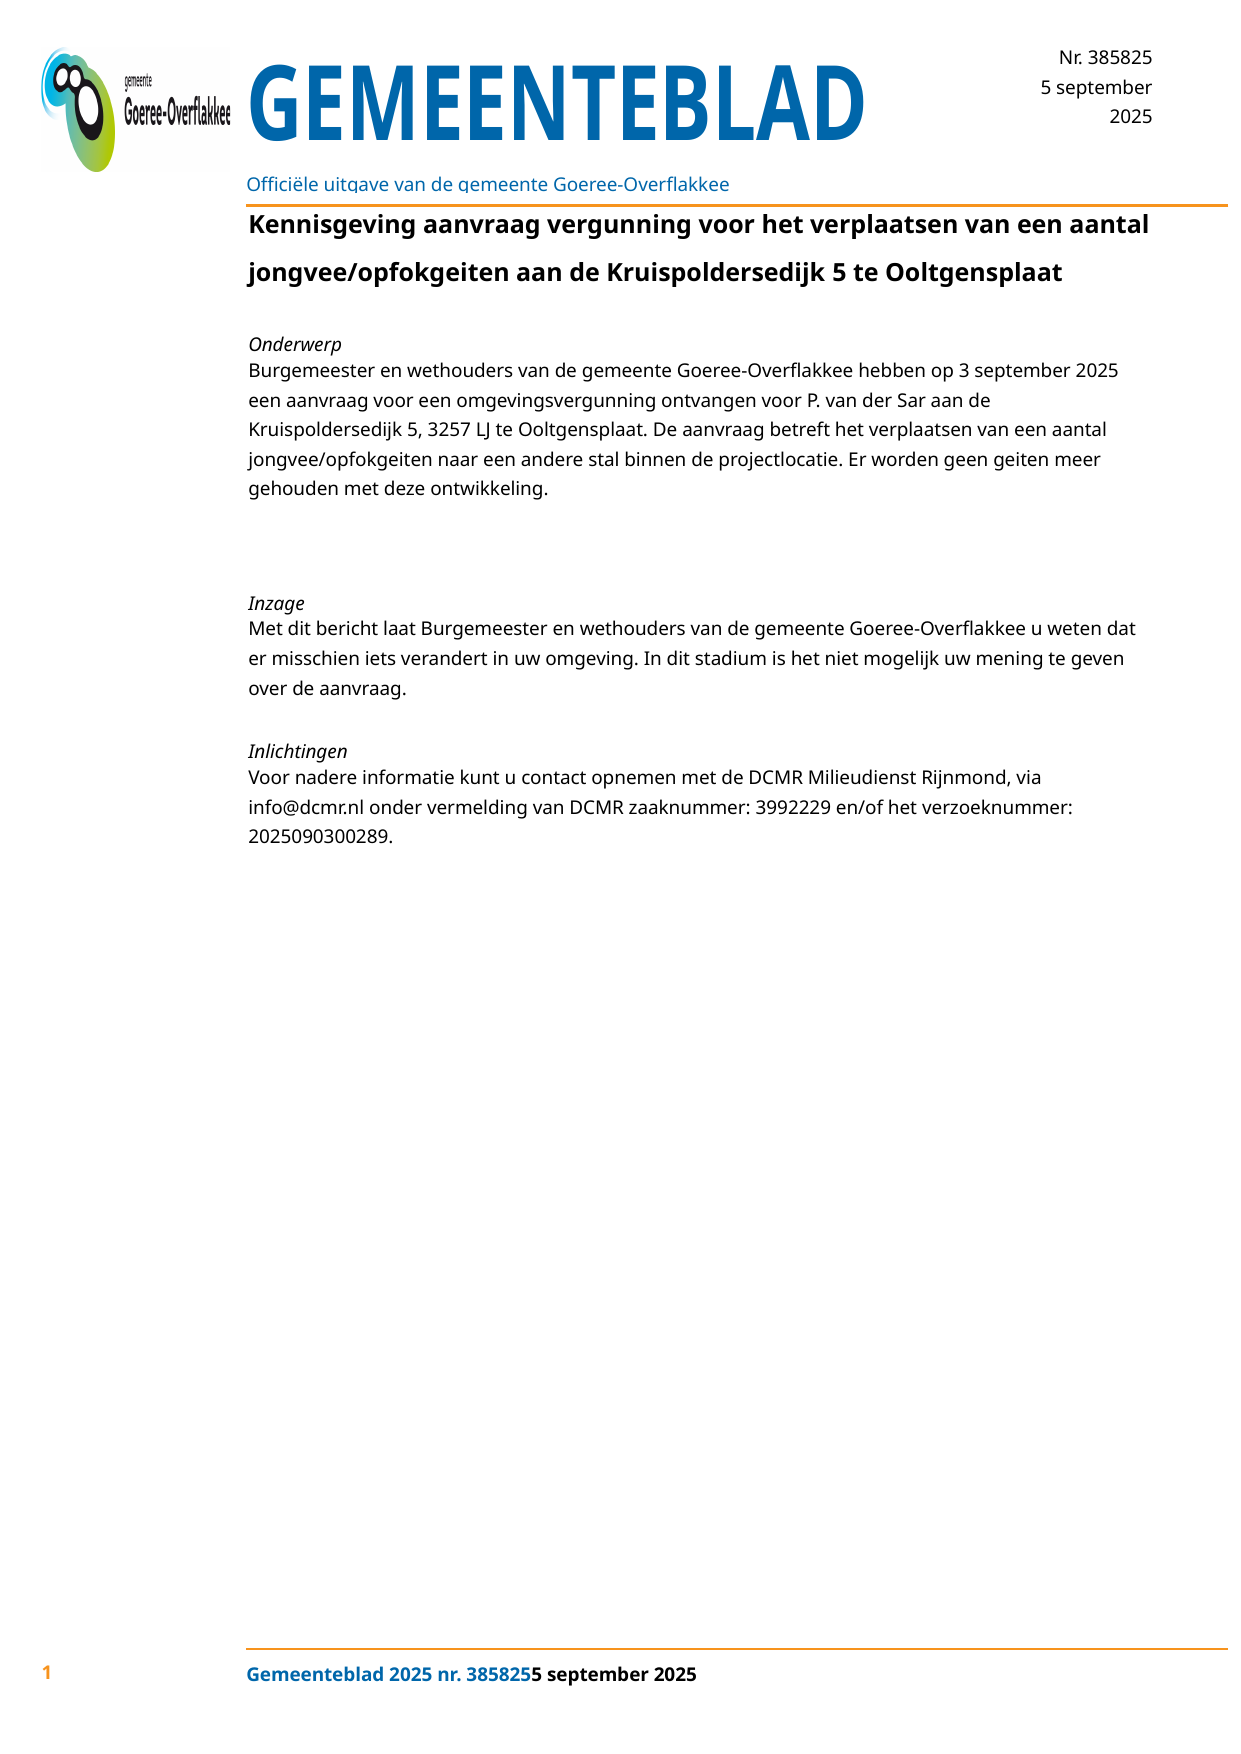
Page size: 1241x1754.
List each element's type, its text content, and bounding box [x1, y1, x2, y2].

text Kennisgeving aanvraag vergunning voor het verplaatsen van een aantal jongvee/opfokgeiten aan de Kruispoldersedijk 5 te Ooltgensplaat [248, 207, 1152, 288]
text Met dit bericht laat Burgemeester en wethouders van de gemeente Goeree-Overflakkee u weten dat er misschien iets verandert in uw omgeving. In dit stadium is het niet mogelijk uw mening te geven over de aanvraag. [248, 616, 1152, 701]
picture [41, 47, 231, 172]
text Voor nadere informatie kunt u contact opnemen met de DCMR Milieudienst Rijnmond, via info@dcmr.nl onder vermelding van DCMR zaaknummer: 3992229 en/of het verzoeknummer: 2025090300289. [248, 764, 1152, 849]
text Onderwerp [248, 331, 1152, 357]
text Inzage [248, 590, 1152, 616]
text Burgemeester en wethouders van de gemeente Goeree-Overflakkee hebben op 3 september 2025 een aanvraag voor een omgevingsvergunning ontvangen voor P. van der Sar aan de Kruispoldersedijk 5, 3257 LJ te Ooltgensplaat. De aanvraag betreft het verplaatsen van een aantal jongvee/opfokgeiten naar een andere stal binnen de projectlocatie. Er worden geen geiten meer gehouden met deze ontwikkeling. [248, 357, 1152, 501]
text Inlichtingen [248, 739, 1152, 764]
